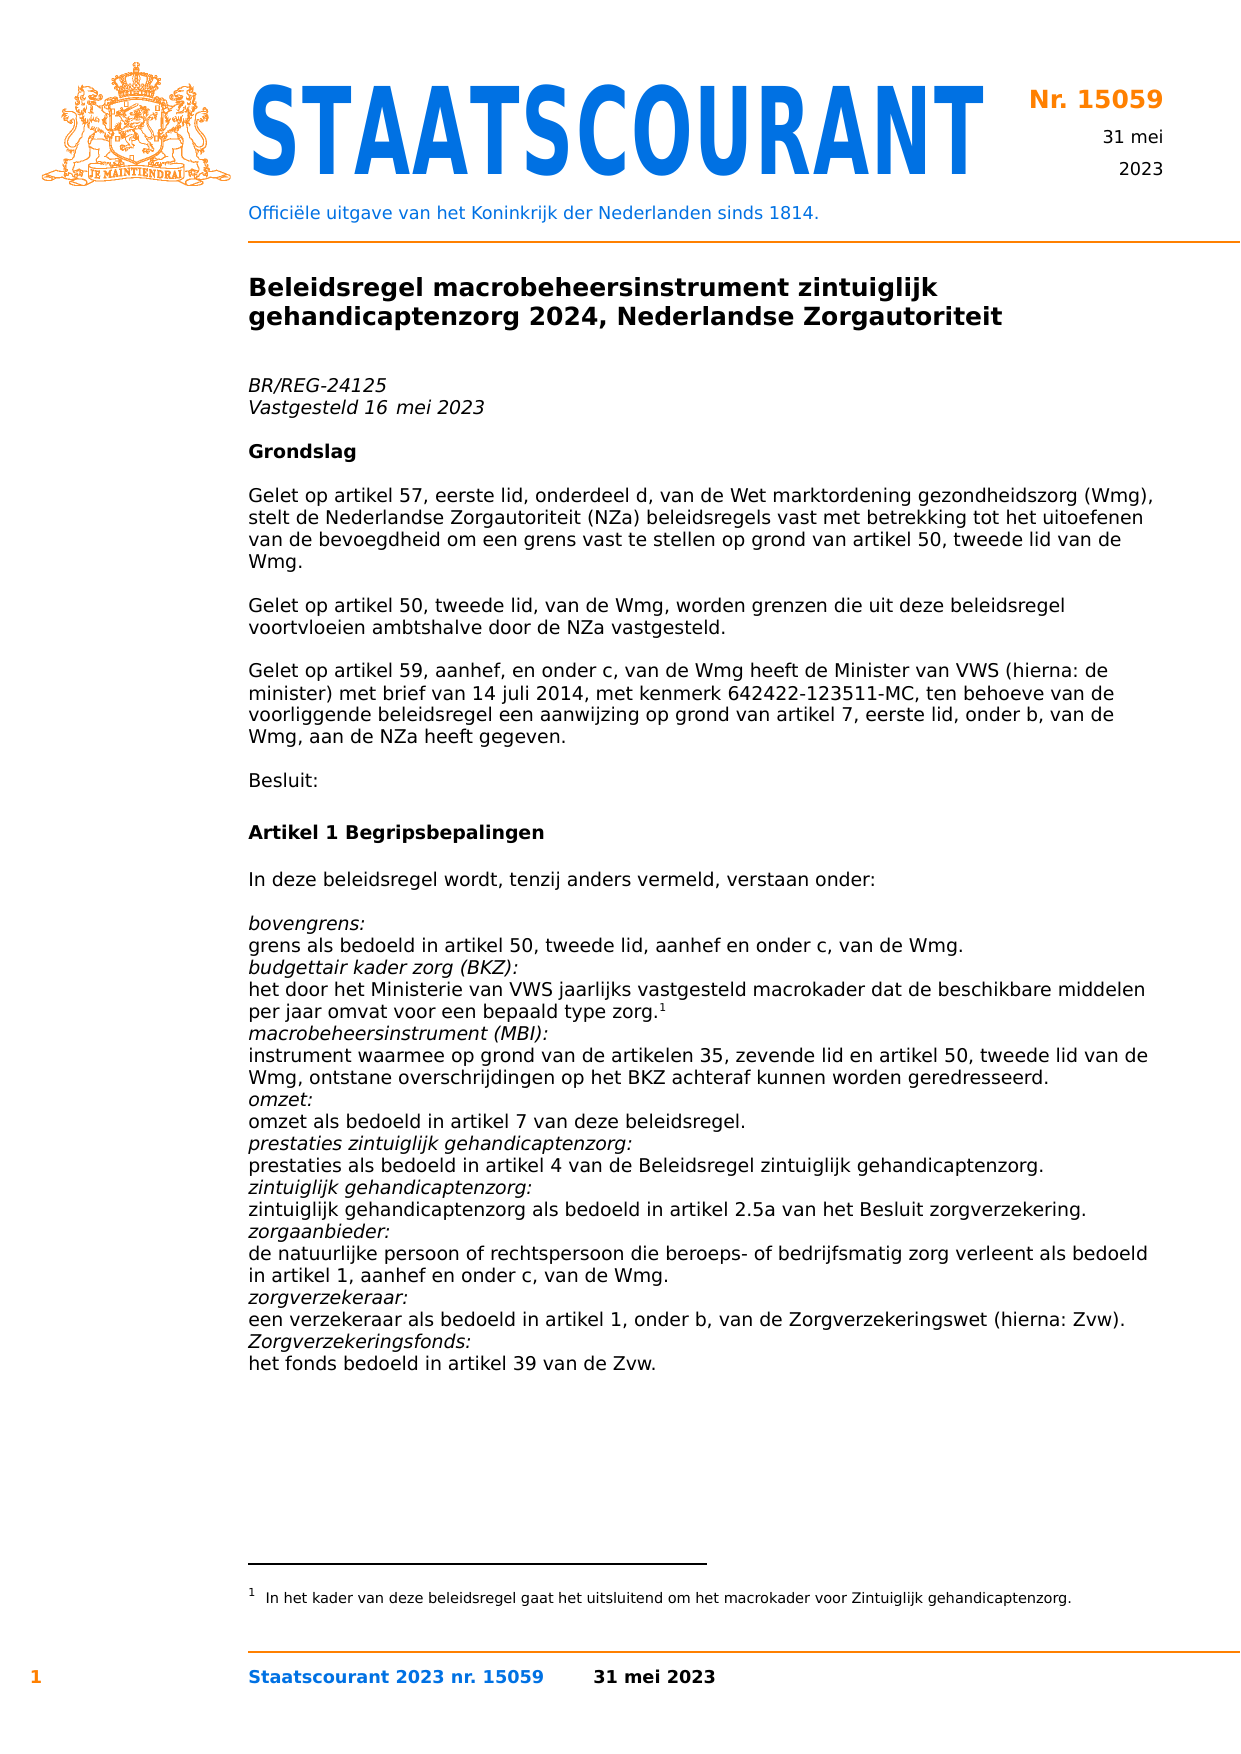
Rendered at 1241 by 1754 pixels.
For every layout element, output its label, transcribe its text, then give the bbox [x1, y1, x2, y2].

text In deze beleidsregel wordt, tenzij anders vermeld, verstaan onder: [248, 869, 1163, 891]
text budgettair kader zorg (BKZ): [248, 957, 1163, 979]
table_header STAATSCOURANT [248, 62, 998, 203]
text instrument waarmee op grond van de artikelen 35, zevende lid en artikel 50, tweede lid van de Wmg, ontstane overschrijdingen op het BKZ achteraf kunnen worden geredresseerd. [248, 1045, 1163, 1089]
text bovengrens: [248, 913, 1163, 935]
text zorgaanbieder: [248, 1221, 1163, 1243]
table_header [25, 62, 248, 241]
subtitle Artikel 1 Begripsbepalingen [248, 822, 1163, 844]
text een verzekeraar als bedoeld in artikel 1, onder b, van de Zorgverzekeringswet (hierna: Zvw). [248, 1309, 1163, 1331]
text grens als bedoeld in artikel 50, tweede lid, aanhef en onder c, van de Wmg. [248, 935, 1163, 957]
text zintuiglijk gehandicaptenzorg: [248, 1177, 1163, 1199]
text Gelet op artikel 57, eerste lid, onderdeel d, van de Wet marktordening gezondheidszorg (Wmg), stelt de Nederlandse Zorgautoriteit (NZa) beleidsregels vast met betrekking tot het uitoefenen van de bevoegdheid om een grens vast te stellen op grond van artikel 50, tweede lid van de Wmg. [248, 485, 1163, 573]
text de natuurlijke persoon of rechtspersoon die beroeps- of bedrijfsmatig zorg verleent als bedoeld in artikel 1, aanhef en onder c, van de Wmg. [248, 1243, 1163, 1287]
table_cell Officiële uitgave van het Koninkrijk der Nederlanden sinds 1814. [248, 203, 1240, 241]
text prestaties als bedoeld in artikel 4 van de Beleidsregel zintuiglijk gehandicaptenzorg. [248, 1155, 1163, 1177]
subtitle Beleidsregel macrobeheersinstrument zintuiglijk gehandicaptenzorg 2024, Nederlandse Zorgautoriteit [248, 273, 1163, 331]
text macrobeheersinstrument (MBI): [248, 1023, 1163, 1045]
text Gelet op artikel 59, aanhef, en onder c, van de Wmg heeft de Minister van VWS (hierna: de minister) met brief van 14 juli 2014, met kenmerk 642422-123511-MC, ten behoeve van de voorliggende beleidsregel een aanwijzing op grond van artikel 7, eerste lid, onder b, van de Wmg, aan de NZa heeft gegeven. [248, 660, 1163, 748]
text BR/REG-24125 [248, 375, 1163, 397]
table_header Nr. 15059 [998, 62, 1240, 121]
text zorgverzekeraar: [248, 1287, 1163, 1309]
text omzet als bedoeld in artikel 7 van deze beleidsregel. [248, 1111, 1163, 1133]
text het fonds bedoeld in artikel 39 van de Zvw. [248, 1353, 1163, 1374]
picture [41, 62, 231, 186]
text Zorgverzekeringsfonds: [248, 1331, 1163, 1353]
text In het kader van deze beleidsregel gaat het uitsluitend om het macrokader voor Zintuiglijk gehandicaptenzorg. [248, 1586, 1163, 1608]
text het door het Ministerie van VWS jaarlijks vastgesteld macrokader dat de beschikbare middelen per jaar omvat voor een bepaald type zorg. [248, 979, 1163, 1023]
table_cell 31 mei [998, 121, 1240, 153]
text zintuiglijk gehandicaptenzorg als bedoeld in artikel 2.5a van het Besluit zorgverzekering. [248, 1199, 1163, 1221]
text Besluit: [248, 770, 1163, 792]
text Gelet op artikel 50, tweede lid, van de Wmg, worden grenzen die uit deze beleidsregel voortvloeien ambtshalve door de NZa vastgesteld. [248, 594, 1163, 638]
table_cell 2023 [998, 153, 1240, 203]
text omzet: [248, 1089, 1163, 1111]
text prestaties zintuiglijk gehandicaptenzorg: [248, 1133, 1163, 1155]
text Vastgesteld 16 mei 2023 [248, 397, 1163, 419]
subtitle Grondslag [248, 441, 1163, 463]
